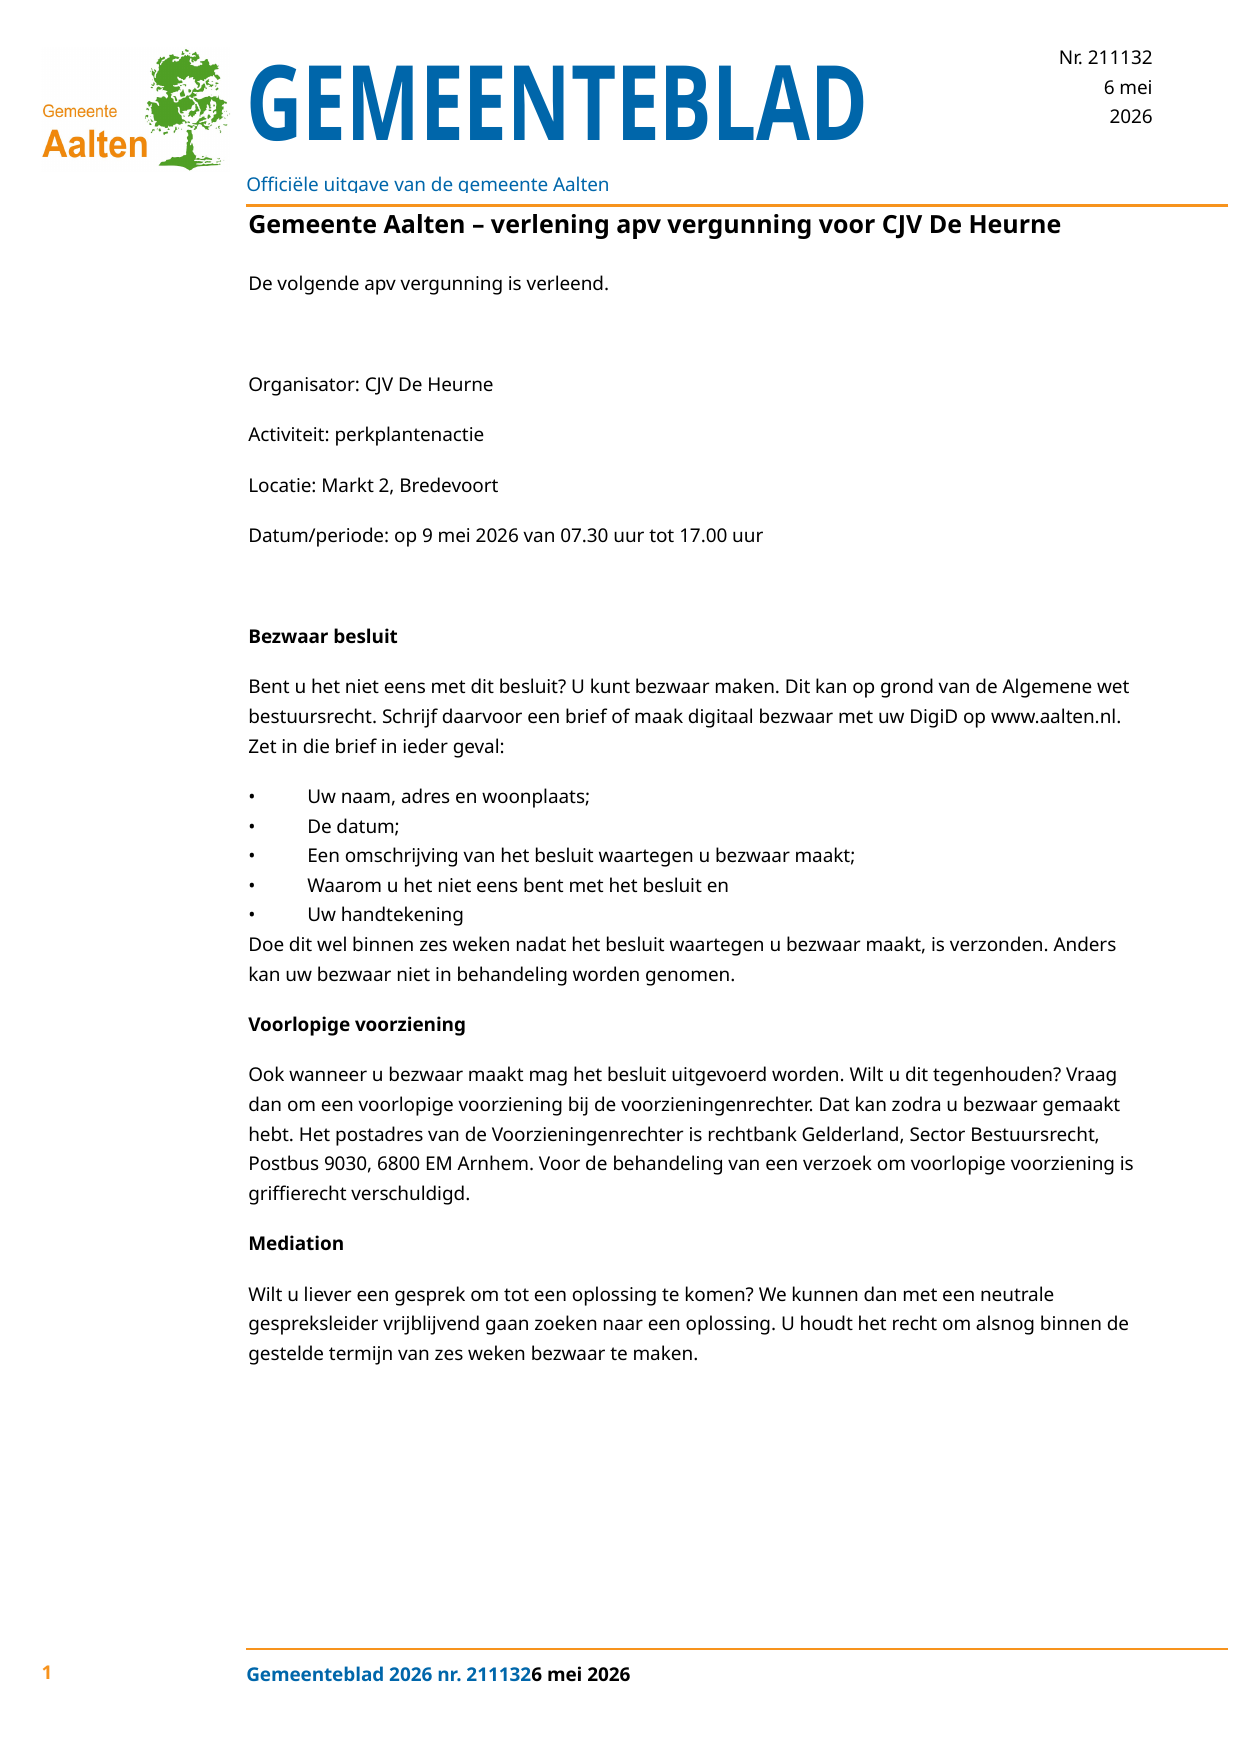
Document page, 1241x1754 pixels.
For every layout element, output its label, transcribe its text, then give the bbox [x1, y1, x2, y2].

picture [41, 47, 231, 172]
text Wilt u liever een gesprek om tot een oplossing te komen? We kunnen dan met een neutrale gespreksleider vrijblijvend gaan zoeken naar een oplossing. U houdt het recht om alsnog binnen de gestelde termijn van zes weken bezwaar te maken. [248, 1281, 1152, 1366]
text Bezwaar besluit [248, 623, 1152, 649]
text Gemeente Aalten – verlening apv vergunning voor CJV De Heurne [248, 207, 1152, 241]
text Ook wanneer u bezwaar maakt mag het besluit uitgevoerd worden. Wilt u dit tegenhouden? Vraag dan om een voorlopige voorziening bij de voorzieningenrechter. Dat kan zodra u bezwaar gemaakt hebt. Het postadres van de Voorzieningenrechter is rechtbank Gelderland, Sector Bestuursrecht, Postbus 9030, 6800 EM Arnhem. Voor de behandeling van een verzoek om voorlopige voorziening is griffierecht verschuldigd. [248, 1062, 1152, 1206]
list Uw naam, adres en woonplaats; [248, 783, 1152, 809]
text Doe dit wel binnen zes weken nadat het besluit waartegen u bezwaar maakt, is verzonden. Anders kan uw bezwaar niet in behandeling worden genomen. [248, 931, 1152, 986]
text Voorlopige voorziening [248, 1011, 1152, 1037]
text Bent u het niet eens met dit besluit? U kunt bezwaar maken. Dit kan op grond van de Algemene wet bestuursrecht. Schrijf daarvoor een brief of maak digitaal bezwaar met uw DigiD op www.aalten.nl. Zet in die brief in ieder geval: [248, 674, 1152, 758]
list Uw handtekening [248, 902, 1152, 927]
text Activiteit: perkplantenactie [248, 422, 1152, 447]
list De datum; [248, 813, 1152, 838]
text De volgende apv vergunning is verleend. [248, 270, 1152, 296]
text Datum/periode: op 9 mei 2026 van 07.30 uur tot 17.00 uur [248, 522, 1152, 548]
list Een omschrijving van het besluit waartegen u bezwaar maakt; [248, 842, 1152, 868]
text Organisator: CJV De Heurne [248, 371, 1152, 397]
list Waarom u het niet eens bent met het besluit en [248, 872, 1152, 898]
text Locatie: Markt 2, Bredevoort [248, 472, 1152, 498]
text Mediation [248, 1230, 1152, 1256]
